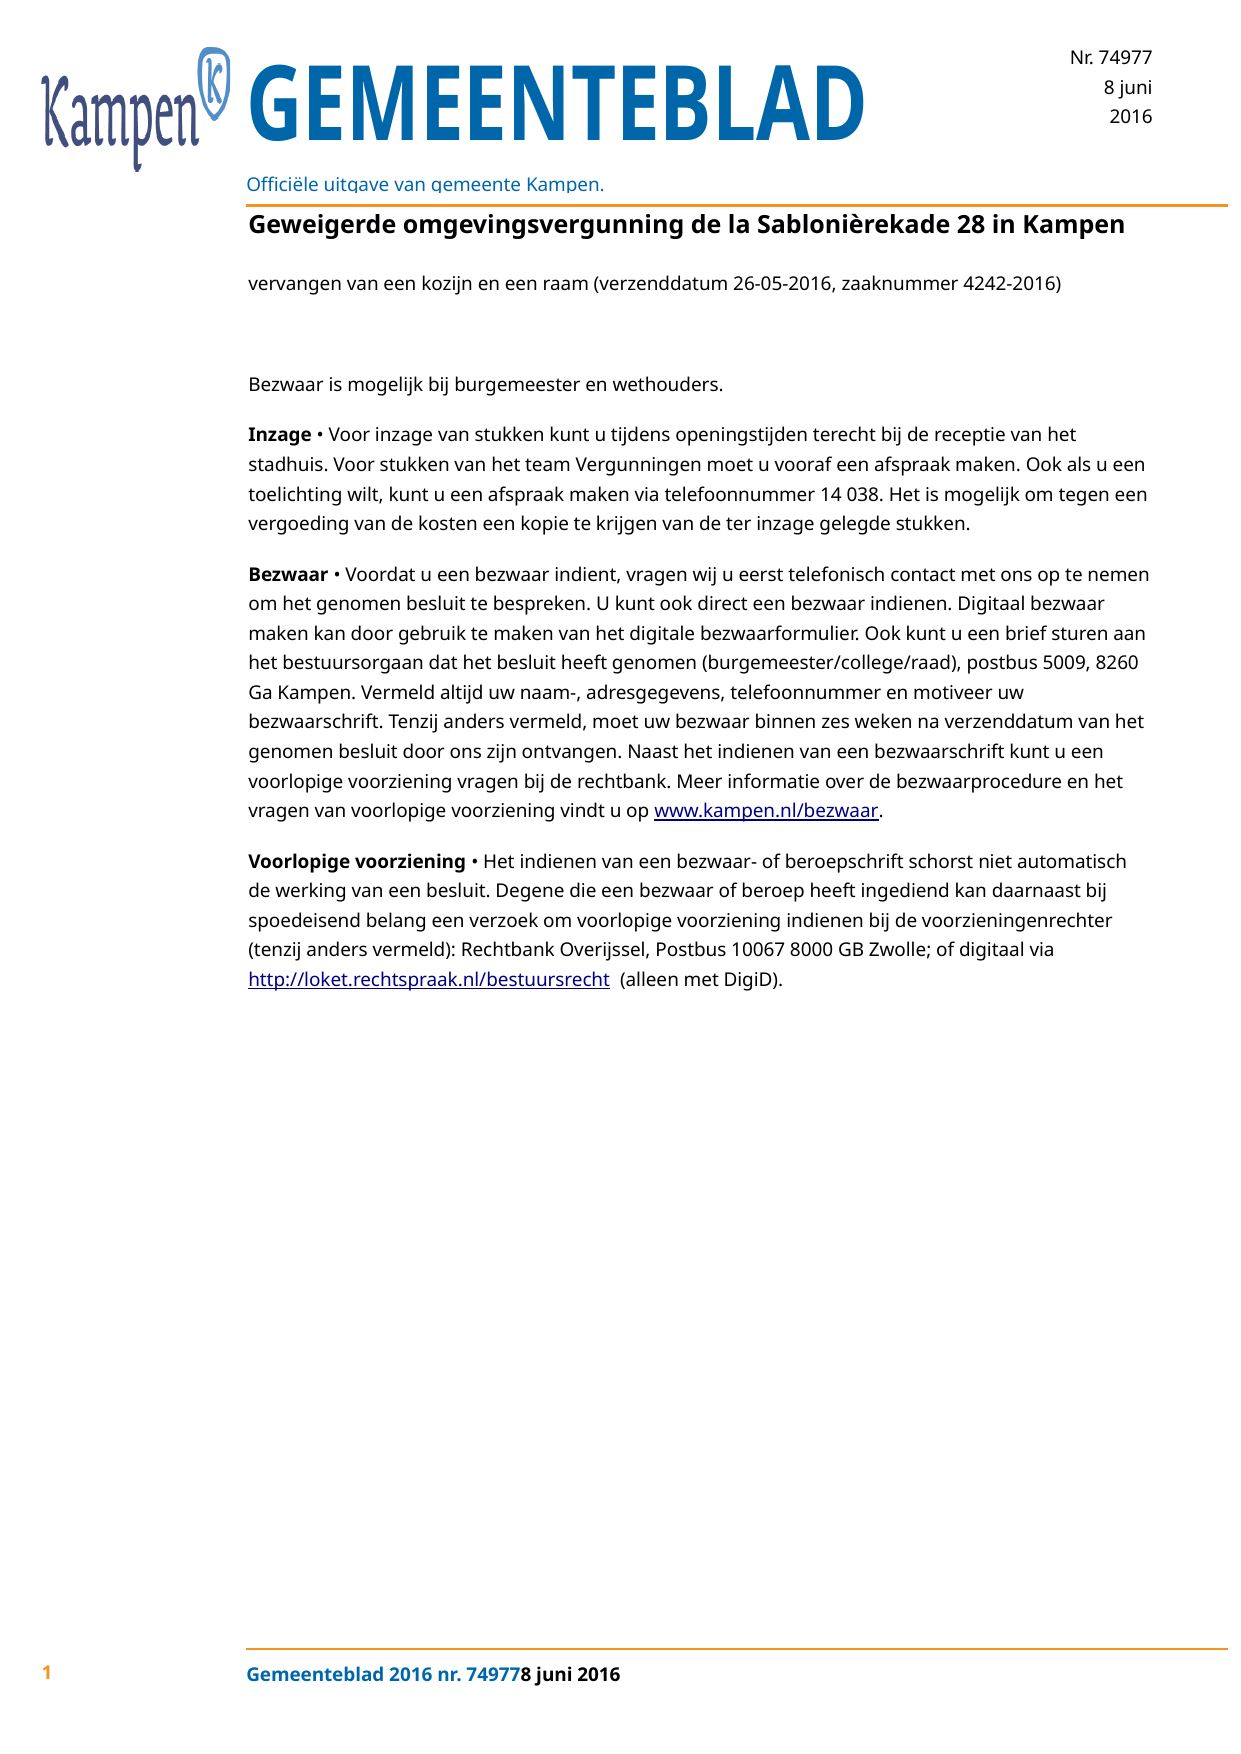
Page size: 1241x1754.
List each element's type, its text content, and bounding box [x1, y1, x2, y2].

text Geweigerde omgevingsvergunning de la Sablonièrekade 28 in Kampen [248, 207, 1152, 241]
text Bezwaar • Voordat u een bezwaar indient, vragen wij u eerst telefonisch contact met ons op te nemen om het genomen besluit te bespreken. U kunt ook direct een bezwaar indienen. Digitaal bezwaar maken kan door gebruik te maken van het digitale bezwaarformulier. Ook kunt u een brief sturen aan het bestuursorgaan dat het besluit heeft genomen (burgemeester/college/raad), postbus 5009, 8260 Ga Kampen. Vermeld altijd uw naam-, adresgegevens, telefoonnummer en motiveer uw bezwaarschrift. Tenzij anders vermeld, moet uw bezwaar binnen zes weken na verzenddatum van het genomen besluit door ons zijn ontvangen. Naast het indienen van een bezwaarschrift kunt u een voorlopige voorziening vragen bij de rechtbank. Meer informatie over de bezwaarprocedure en het vragen van voorlopige voorziening vindt u op www.kampen.nl/bezwaar. [248, 561, 1152, 823]
picture [41, 47, 231, 172]
text vervangen van een kozijn en een raam (verzenddatum 26-05-2016, zaaknummer 4242-2016) [248, 270, 1152, 296]
text Bezwaar is mogelijk bij burgemeester en wethouders. [248, 371, 1152, 397]
text Inzage • Voor inzage van stukken kunt u tijdens openingstijden terecht bij de receptie van het stadhuis. Voor stukken van het team Vergunningen moet u vooraf een afspraak maken. Ook als u een toelichting wilt, kunt u een afspraak maken via telefoonnummer 14 038. Het is mogelijk om tegen een vergoeding van de kosten een kopie te krijgen van de ter inzage gelegde stukken. [248, 422, 1152, 536]
text Voorlopige voorziening • Het indienen van een bezwaar- of beroepschrift schorst niet automatisch de werking van een besluit. Degene die een bezwaar of beroep heeft ingediend kan daarnaast bij spoedeisend belang een verzoek om voorlopige voorziening indienen bij de voorzieningenrechter (tenzij anders vermeld): Rechtbank Overijssel, Postbus 10067 8000 GB Zwolle; of digitaal via http://loket.rechtspraak.nl/bestuursrecht (alleen met DigiD). [248, 848, 1152, 992]
